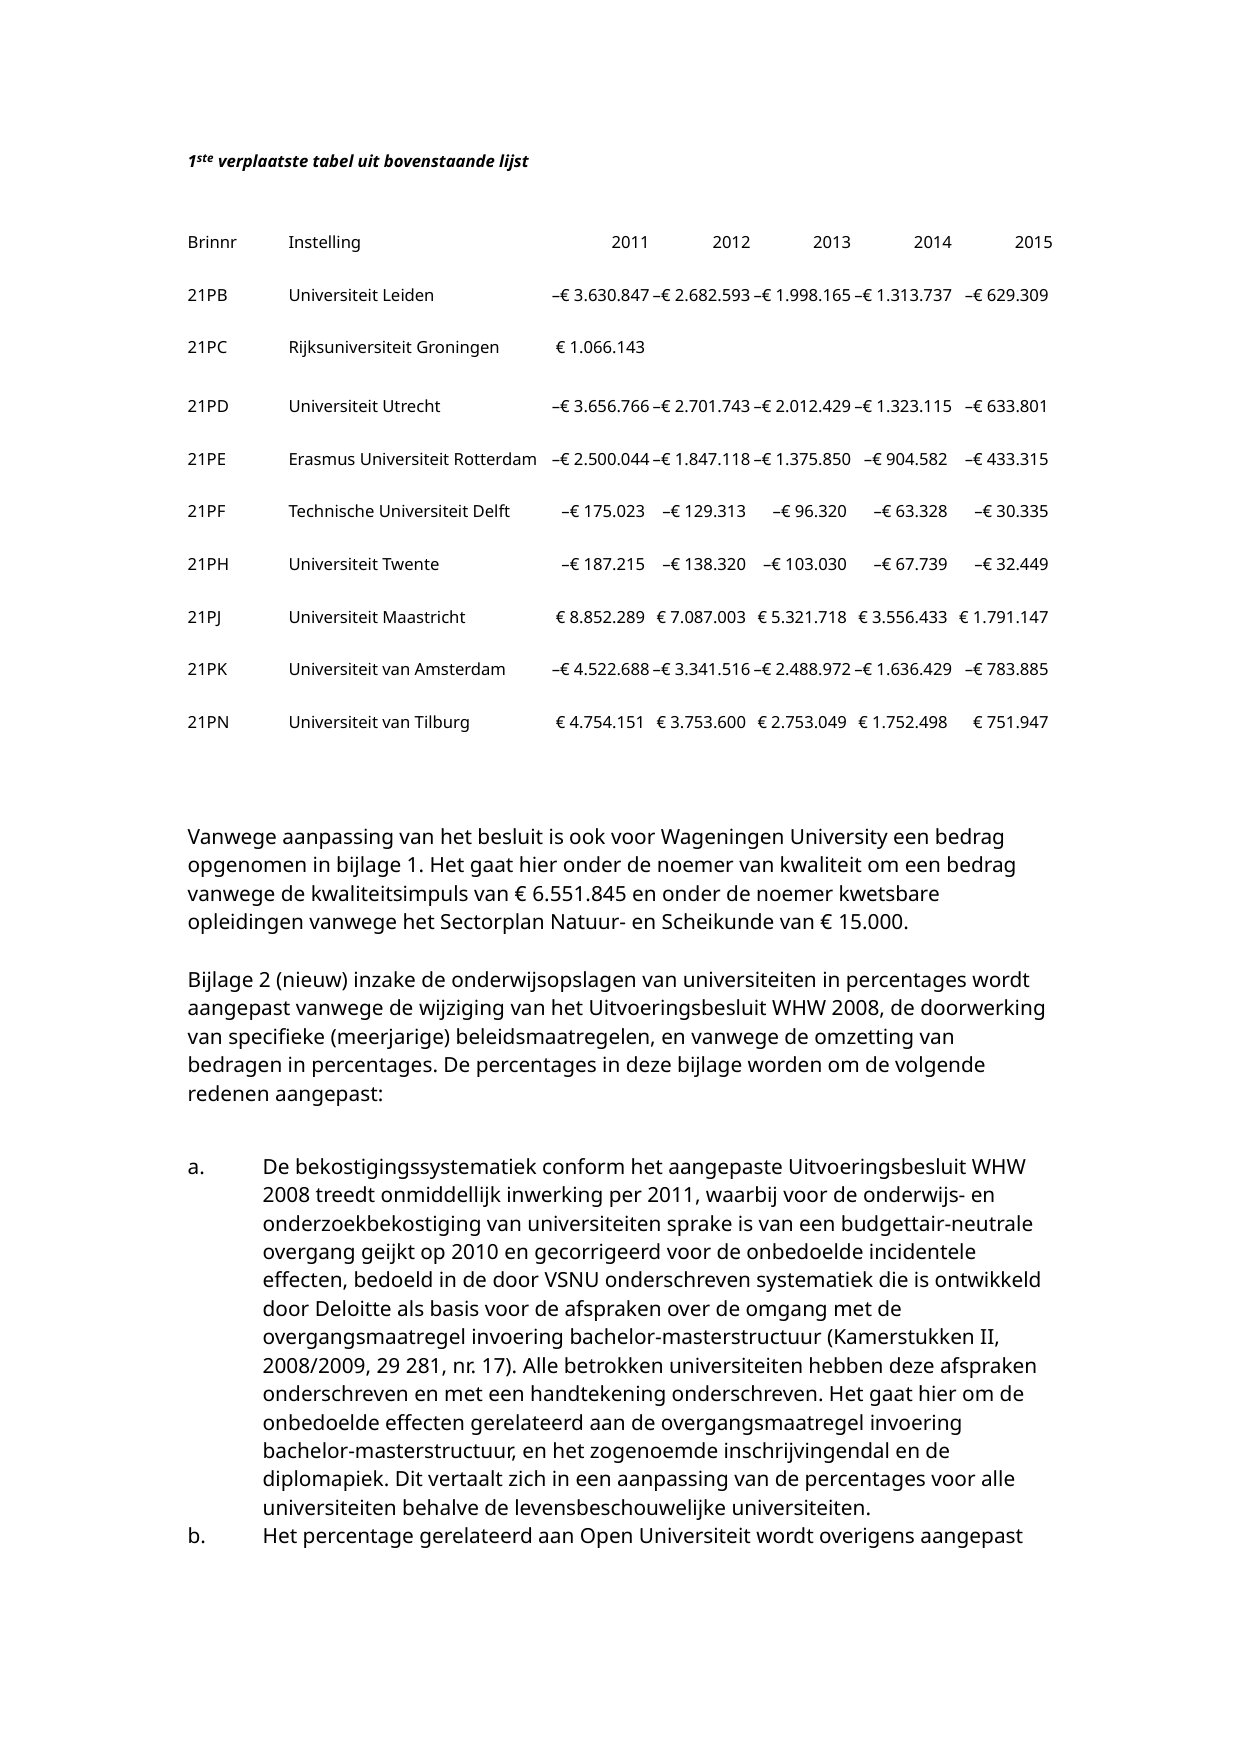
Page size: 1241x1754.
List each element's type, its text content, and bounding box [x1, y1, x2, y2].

table_cell € 3.556.433 [851, 605, 952, 658]
table_cell € 2.753.049 [750, 711, 851, 763]
table_cell –€ 67.739 [851, 553, 952, 605]
table_cell [649, 336, 750, 394]
table_cell € 5.321.718 [750, 605, 851, 658]
table_header 2015 [952, 231, 1053, 283]
table_cell 21PH [188, 553, 288, 605]
table_cell –€ 1.323.115 [851, 395, 952, 447]
table_cell Universiteit van Tilburg [288, 711, 549, 763]
table_cell € 8.852.289 [549, 605, 649, 658]
table_cell –€ 187.215 [549, 553, 649, 605]
table_cell 21PD [188, 395, 288, 447]
table_cell Universiteit Leiden [288, 283, 549, 336]
table_cell –€ 1.636.429 [851, 658, 952, 711]
table_cell –€ 3.341.516 [649, 658, 750, 711]
table_cell –€ 1.313.737 [851, 283, 952, 336]
table_cell 21PE [188, 447, 288, 500]
table_header 2012 [649, 231, 750, 283]
table_cell –€ 103.030 [750, 553, 851, 605]
table_cell [952, 336, 1053, 394]
table_cell –€ 1.998.165 [750, 283, 851, 336]
text Vanwege aanpassing van het besluit is ook voor Wageningen University een bedrag opgenomen in bijlage 1. Het gaat hier onder de noemer van kwaliteit om een bedrag vanwege de kwaliteitsimpuls van € 6.551.845 en onder de noemer kwetsbare opleidingen vanwege het Sectorplan Natuur- en Scheikunde van € 15.000. [187, 822, 1053, 936]
table_cell Erasmus Universiteit Rotterdam [288, 447, 549, 500]
table_cell –€ 2.012.429 [750, 395, 851, 447]
table_cell –€ 1.375.850 [750, 447, 851, 500]
table_cell 21PJ [188, 605, 288, 658]
table_header 2013 [750, 231, 851, 283]
table_cell –€ 63.328 [851, 500, 952, 553]
table_cell € 1.066.143 [549, 336, 649, 394]
table_cell [750, 336, 851, 394]
list Het percentage gerelateerd aan Open Universiteit wordt overigens aangepast [187, 1521, 1053, 1550]
table_cell –€ 129.313 [649, 500, 750, 553]
table_cell 21PF [188, 500, 288, 553]
table_cell –€ 433.315 [952, 447, 1053, 500]
table_cell 21PC [188, 336, 288, 394]
table_cell Universiteit Utrecht [288, 395, 549, 447]
table_cell –€ 96.320 [750, 500, 851, 553]
table_cell Universiteit Maastricht [288, 605, 549, 658]
table_cell –€ 30.335 [952, 500, 1053, 553]
table_cell –€ 4.522.688 [549, 658, 649, 711]
table_cell –€ 633.801 [952, 395, 1053, 447]
table_header Brinnr [188, 231, 288, 283]
table_cell –€ 2.488.972 [750, 658, 851, 711]
table_cell 21PB [188, 283, 288, 336]
text 1ste verplaatste tabel uit bovenstaande lijst [187, 150, 1053, 173]
table_cell € 3.753.600 [649, 711, 750, 763]
table_cell Rijksuniversiteit Groningen [288, 336, 549, 394]
table_cell € 1.791.147 [952, 605, 1053, 658]
table_header 2011 [549, 231, 649, 283]
text Bijlage 2 (nieuw) inzake de onderwijsopslagen van universiteiten in percentages wordt aangepast vanwege de wijziging van het Uitvoeringsbesluit WHW 2008, de doorwerking van specifieke (meerjarige) beleidsmaatregelen, en vanwege de omzetting van bedragen in percentages. De percentages in deze bijlage worden om de volgende redenen aangepast: [187, 965, 1053, 1107]
table_cell –€ 175.023 [549, 500, 649, 553]
table_cell –€ 1.847.118 [649, 447, 750, 500]
table_cell € 1.752.498 [851, 711, 952, 763]
table_cell –€ 2.500.044 [549, 447, 649, 500]
table_header Instelling [288, 231, 549, 283]
table_cell [851, 336, 952, 394]
list De bekostigingssystematiek conform het aangepaste Uitvoeringsbesluit WHW 2008 treedt onmiddellijk inwerking per 2011, waarbij voor de onderwijs- en onderzoekbekostiging van universiteiten sprake is van een budgettair-neutrale overgang geijkt op 2010 en gecorrigeerd voor de onbedoelde incidentele effecten, bedoeld in de door VSNU onderschreven systematiek die is ontwikkeld door Deloitte als basis voor de afspraken over de omgang met de overgangsmaatregel invoering bachelor-masterstructuur (Kamerstukken II, 2008/2009, 29 281, nr. 17). Alle betrokken universiteiten hebben deze afspraken onderschreven en met een handtekening onderschreven. Het gaat hier om de onbedoelde effecten gerelateerd aan de overgangsmaatregel invoering bachelor-masterstructuur, en het zogenoemde inschrijvingendal en de diplomapiek. Dit vertaalt zich in een aanpassing van de percentages voor alle universiteiten behalve de levensbeschouwelijke universiteiten. [187, 1152, 1053, 1521]
table_cell € 4.754.151 [549, 711, 649, 763]
table_cell Universiteit Twente [288, 553, 549, 605]
table_cell 21PN [188, 711, 288, 763]
table_cell –€ 904.582 [851, 447, 952, 500]
table_cell € 7.087.003 [649, 605, 750, 658]
table_cell –€ 138.320 [649, 553, 750, 605]
table_cell –€ 629.309 [952, 283, 1053, 336]
table_cell –€ 2.682.593 [649, 283, 750, 336]
table_cell 21PK [188, 658, 288, 711]
table_cell –€ 3.656.766 [549, 395, 649, 447]
table_cell –€ 32.449 [952, 553, 1053, 605]
table_cell –€ 2.701.743 [649, 395, 750, 447]
table_cell Universiteit van Amsterdam [288, 658, 549, 711]
table_cell Technische Universiteit Delft [288, 500, 549, 553]
table_cell € 751.947 [952, 711, 1053, 763]
table_cell –€ 783.885 [952, 658, 1053, 711]
table_header 2014 [851, 231, 952, 283]
table_cell –€ 3.630.847 [549, 283, 649, 336]
